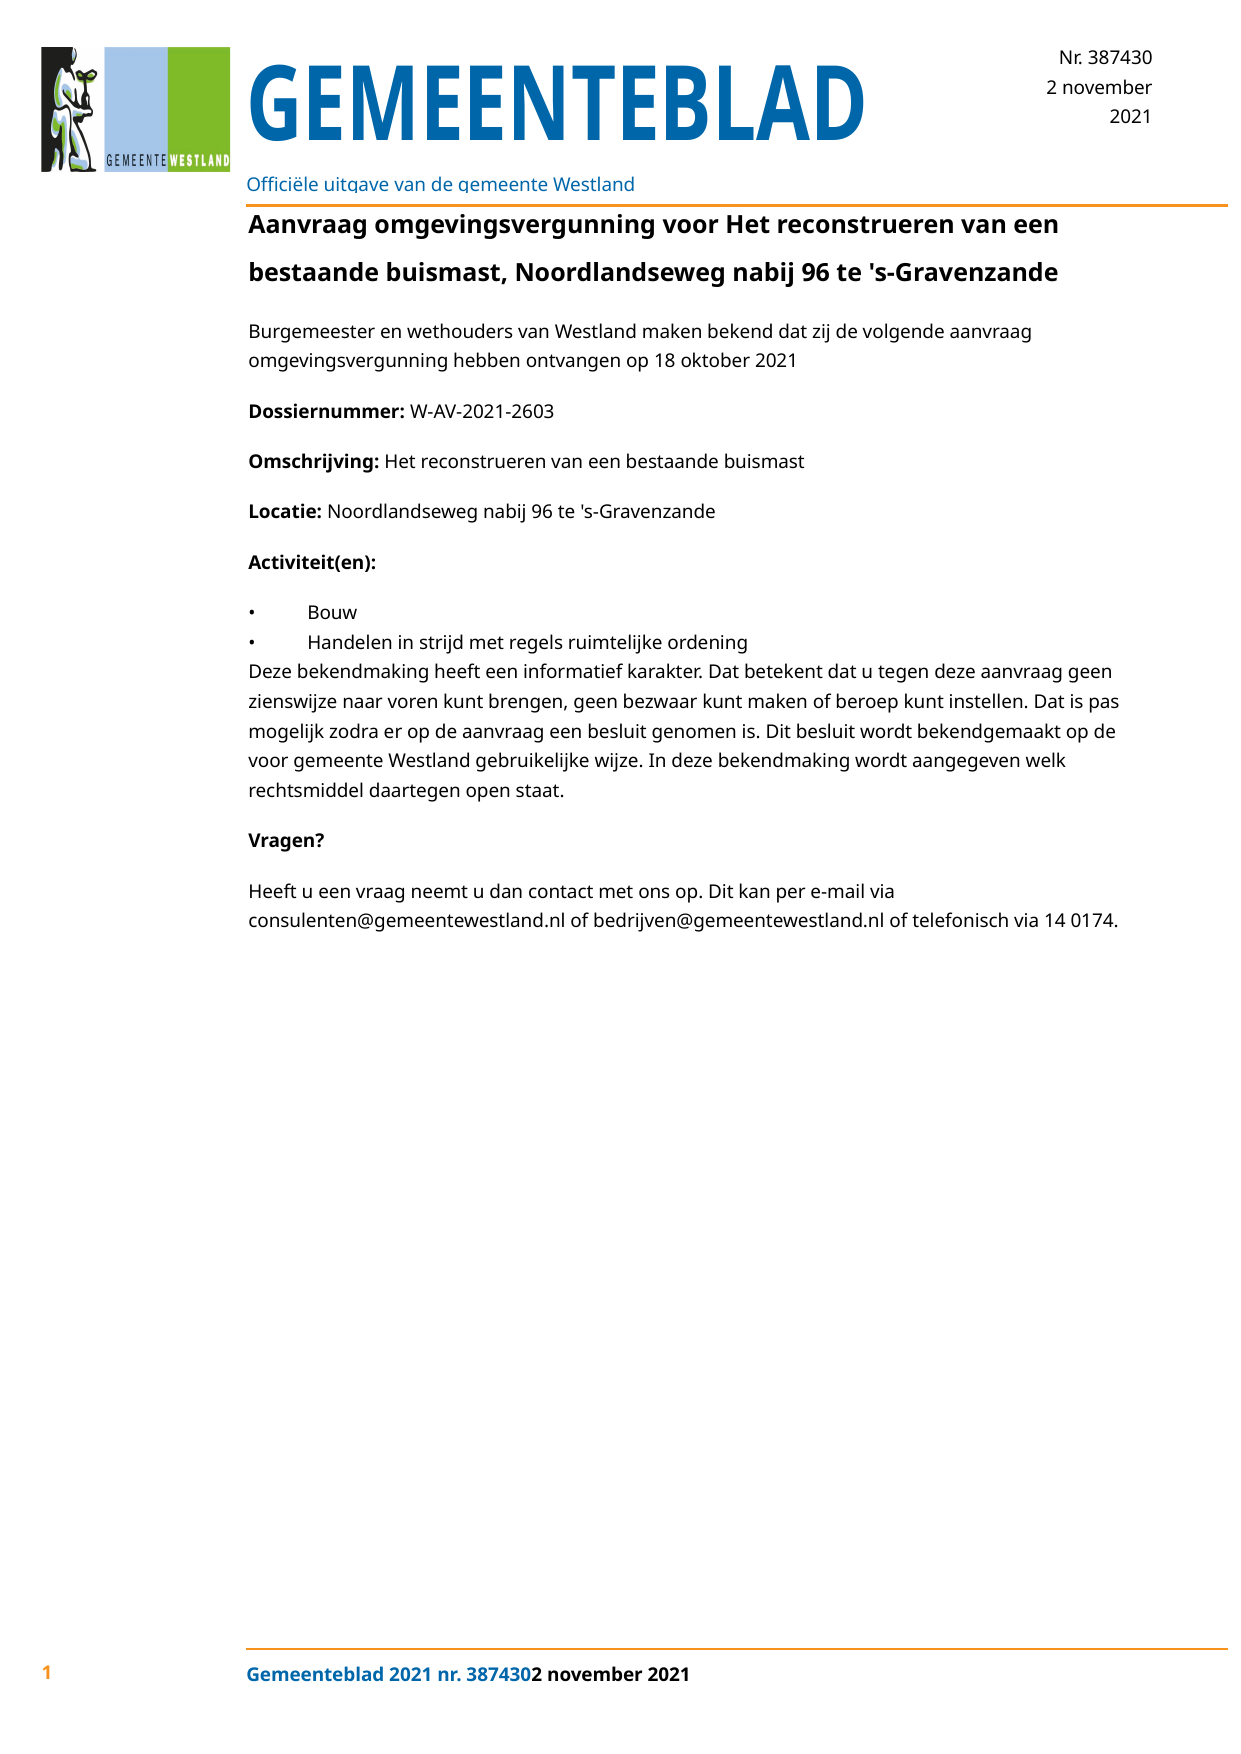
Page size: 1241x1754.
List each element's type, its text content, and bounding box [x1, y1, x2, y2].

list Handelen in strijd met regels ruimtelijke ordening [248, 629, 1152, 655]
text Omschrijving: Het reconstrueren van een bestaande buismast [248, 448, 1152, 474]
text Aanvraag omgevingsvergunning voor Het reconstrueren van een bestaande buismast, Noordlandseweg nabij 96 te 's-Gravenzande [248, 207, 1152, 288]
list Bouw [248, 599, 1152, 625]
text Vragen? [248, 827, 1152, 853]
text Burgemeester en wethouders van Westland maken bekend dat zij de volgende aanvraag omgevingsvergunning hebben ontvangen op 18 oktober 2021 [248, 318, 1152, 373]
picture [41, 47, 231, 172]
text Activiteit(en): [248, 549, 1152, 575]
text Deze bekendmaking heeft een informatief karakter. Dat betekent dat u tegen deze aanvraag geen zienswijze naar voren kunt brengen, geen bezwaar kunt maken of beroep kunt instellen. Dat is pas mogelijk zodra er op de aanvraag een besluit genomen is. Dit besluit wordt bekendgemaakt op de voor gemeente Westland gebruikelijke wijze. In deze bekendmaking wordt aangegeven welk rechtsmiddel daartegen open staat. [248, 659, 1152, 803]
text Dossiernummer: W-AV-2021-2603 [248, 398, 1152, 424]
text Locatie: Noordlandseweg nabij 96 te 's-Gravenzande [248, 499, 1152, 524]
text Heeft u een vraag neemt u dan contact met ons op. Dit kan per e-mail via consulenten@gemeentewestland.nl of bedrijven@gemeentewestland.nl of telefonisch via 14 0174. [248, 878, 1152, 933]
